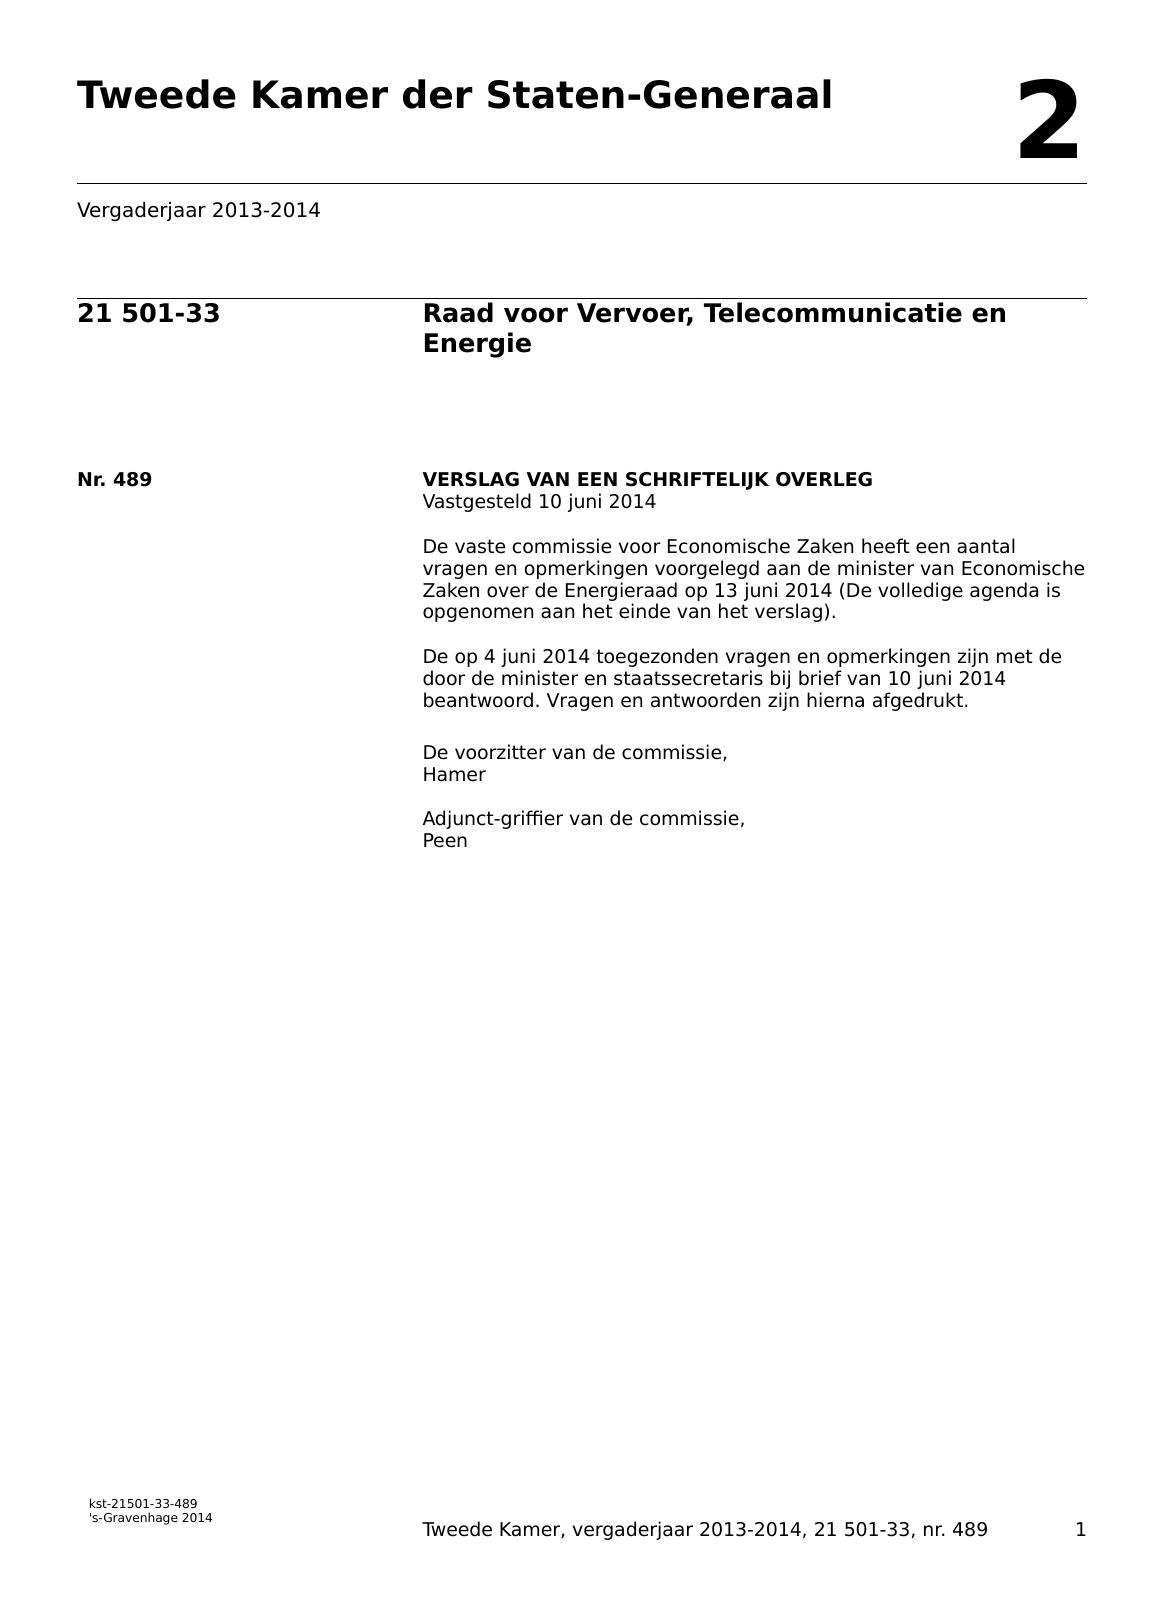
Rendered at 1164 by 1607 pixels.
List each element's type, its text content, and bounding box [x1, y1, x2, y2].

text De vaste commissie voor Economische Zaken heeft een aantal vragen en opmerkingen voorgelegd aan de minister van Economische Zaken over de Energieraad op 13 juni 2014 (De volledige agenda is opgenomen aan het einde van het verslag). [422, 536, 1087, 623]
table_header Tweede Kamer der Staten-Generaal [77, 59, 886, 183]
text De op 4 juni 2014 toegezonden vragen en opmerkingen zijn met de door de minister en staatssecretaris bij brief van 10 juni 2014 beantwoord. Vragen en antwoorden zijn hierna afgedrukt. [422, 646, 1087, 712]
text Adjunct-griffier van de commissie, Peen [422, 808, 1087, 852]
text kst-21501-33-489 [88, 1497, 323, 1511]
text 's-Gravenhage 2014 [88, 1511, 323, 1525]
text Vastgesteld 10 juni 2014 [422, 491, 1087, 513]
table_cell Vergaderjaar 2013-2014 [77, 184, 1087, 298]
subtitle 21 501-33 Raad voor Vervoer, Telecommunicatie en Energie [77, 299, 1087, 358]
table_header 2 [886, 59, 1087, 183]
subtitle Nr. 489 VERSLAG VAN EEN SCHRIFTELIJK OVERLEG [77, 469, 1087, 491]
text De voorzitter van de commissie, Hamer [422, 742, 1087, 786]
